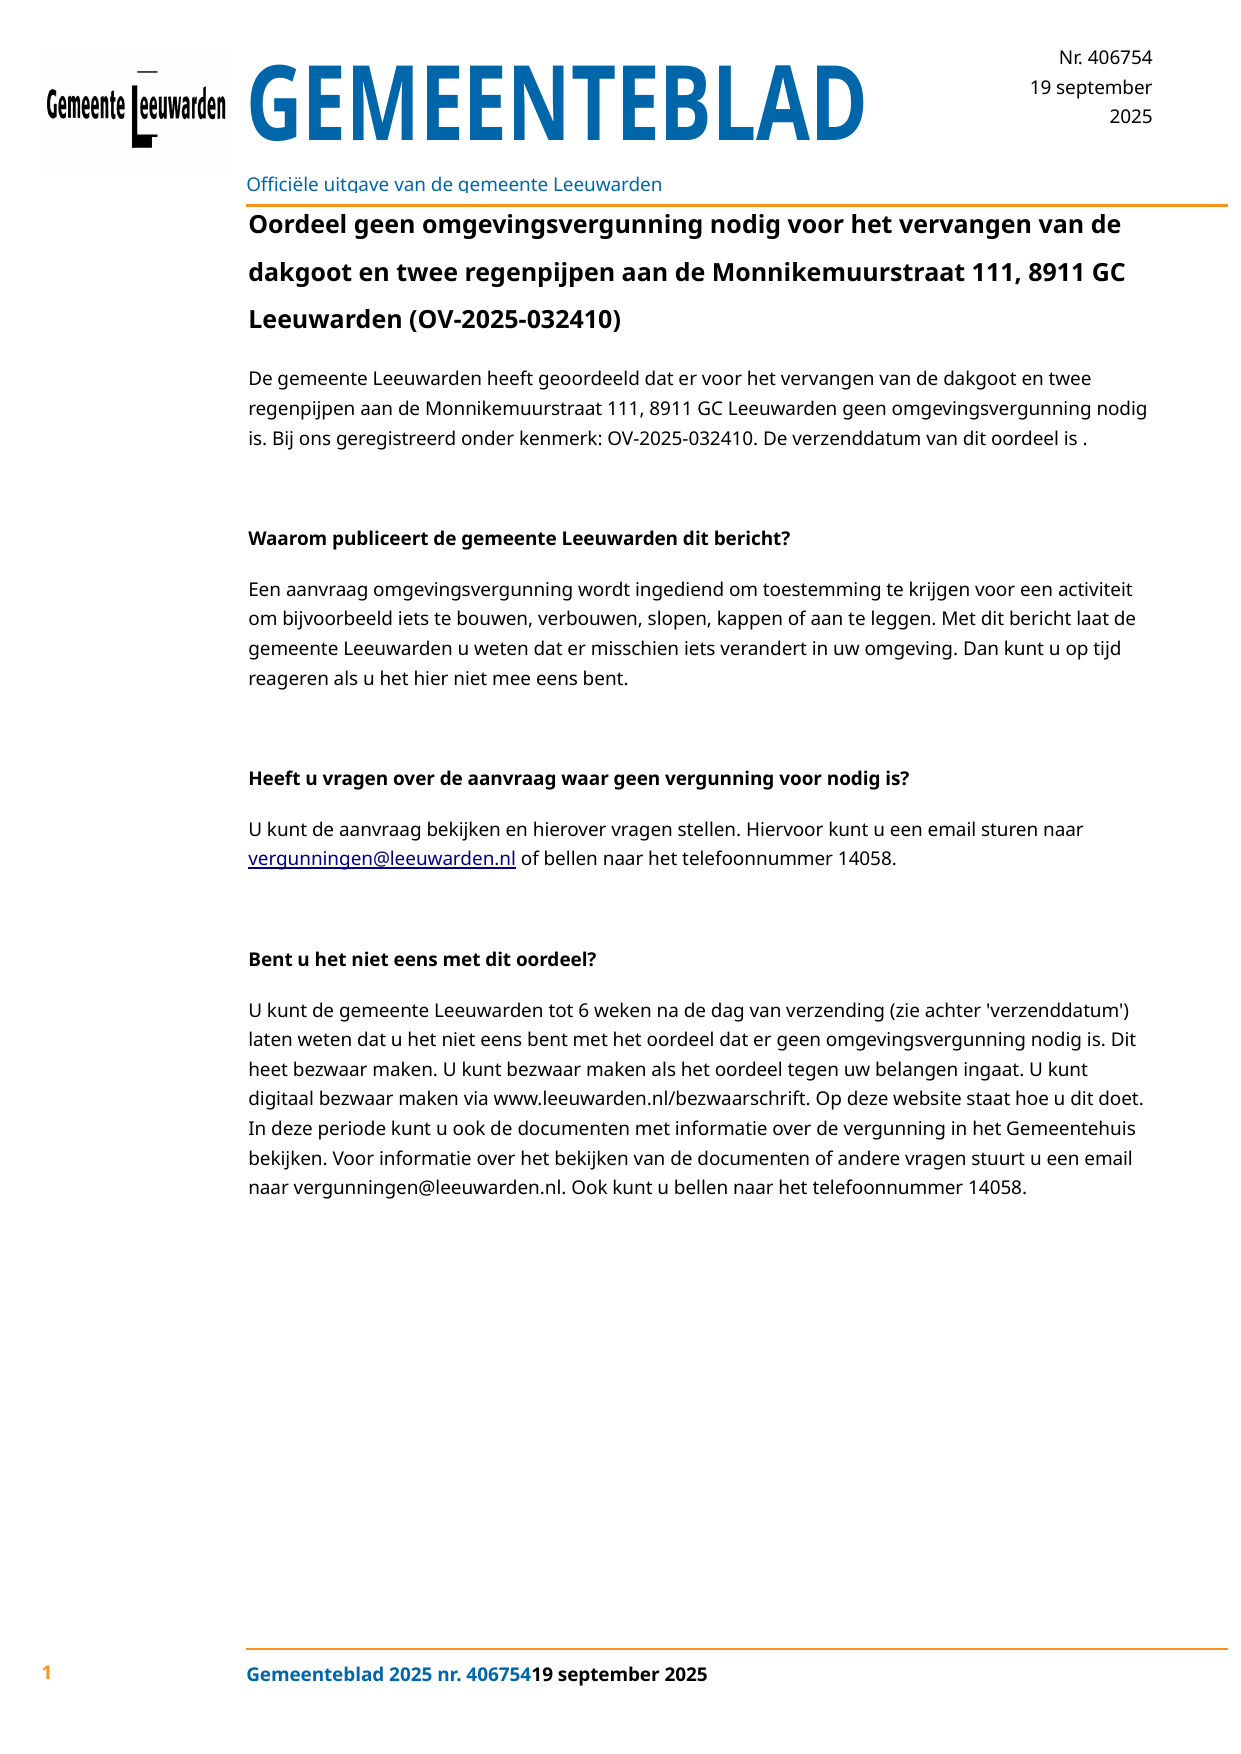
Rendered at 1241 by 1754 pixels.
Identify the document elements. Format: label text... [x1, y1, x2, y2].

picture [41, 47, 231, 172]
text Een aanvraag omgevingsvergunning wordt ingediend om toestemming te krijgen voor een activiteit om bijvoorbeeld iets te bouwen, verbouwen, slopen, kappen of aan te leggen. Met dit bericht laat de gemeente Leeuwarden u weten dat er misschien iets verandert in uw omgeving. Dan kunt u op tijd reageren als u het hier niet mee eens bent. [248, 576, 1152, 690]
text U kunt de gemeente Leeuwarden tot 6 weken na de dag van verzending (zie achter 'verzenddatum') laten weten dat u het niet eens bent met het oordeel dat er geen omgevingsvergunning nodig is. Dit heet bezwaar maken. U kunt bezwaar maken als het oordeel tegen uw belangen ingaat. U kunt digitaal bezwaar maken via www.leeuwarden.nl/bezwaarschrift. Op deze website staat hoe u dit doet. In deze periode kunt u ook de documenten met informatie over de vergunning in het Gemeentehuis bekijken. Voor informatie over het bekijken van de documenten of andere vragen stuurt u een email naar vergunningen@leeuwarden.nl. Ook kunt u bellen naar het telefoonnummer 14058. [248, 997, 1152, 1200]
text Oordeel geen omgevingsvergunning nodig voor het vervangen van de dakgoot en twee regenpijpen aan de Monnikemuurstraat 111, 8911 GC Leeuwarden (OV-2025-032410) [248, 207, 1152, 336]
text De gemeente Leeuwarden heeft geoordeeld dat er voor het vervangen van de dakgoot en twee regenpijpen aan de Monnikemuurstraat 111, 8911 GC Leeuwarden geen omgevingsvergunning nodig is. Bij ons geregistreerd onder kenmerk: OV-2025-032410. De verzenddatum van dit oordeel is . [248, 366, 1152, 450]
text Heeft u vragen over de aanvraag waar geen vergunning voor nodig is? [248, 766, 1152, 791]
text Waarom publiceert de gemeente Leeuwarden dit bericht? [248, 526, 1152, 551]
text Bent u het niet eens met dit oordeel? [248, 946, 1152, 972]
text U kunt de aanvraag bekijken en hierover vragen stellen. Hiervoor kunt u een email sturen naar vergunningen@leeuwarden.nl of bellen naar het telefoonnummer 14058. [248, 816, 1152, 871]
